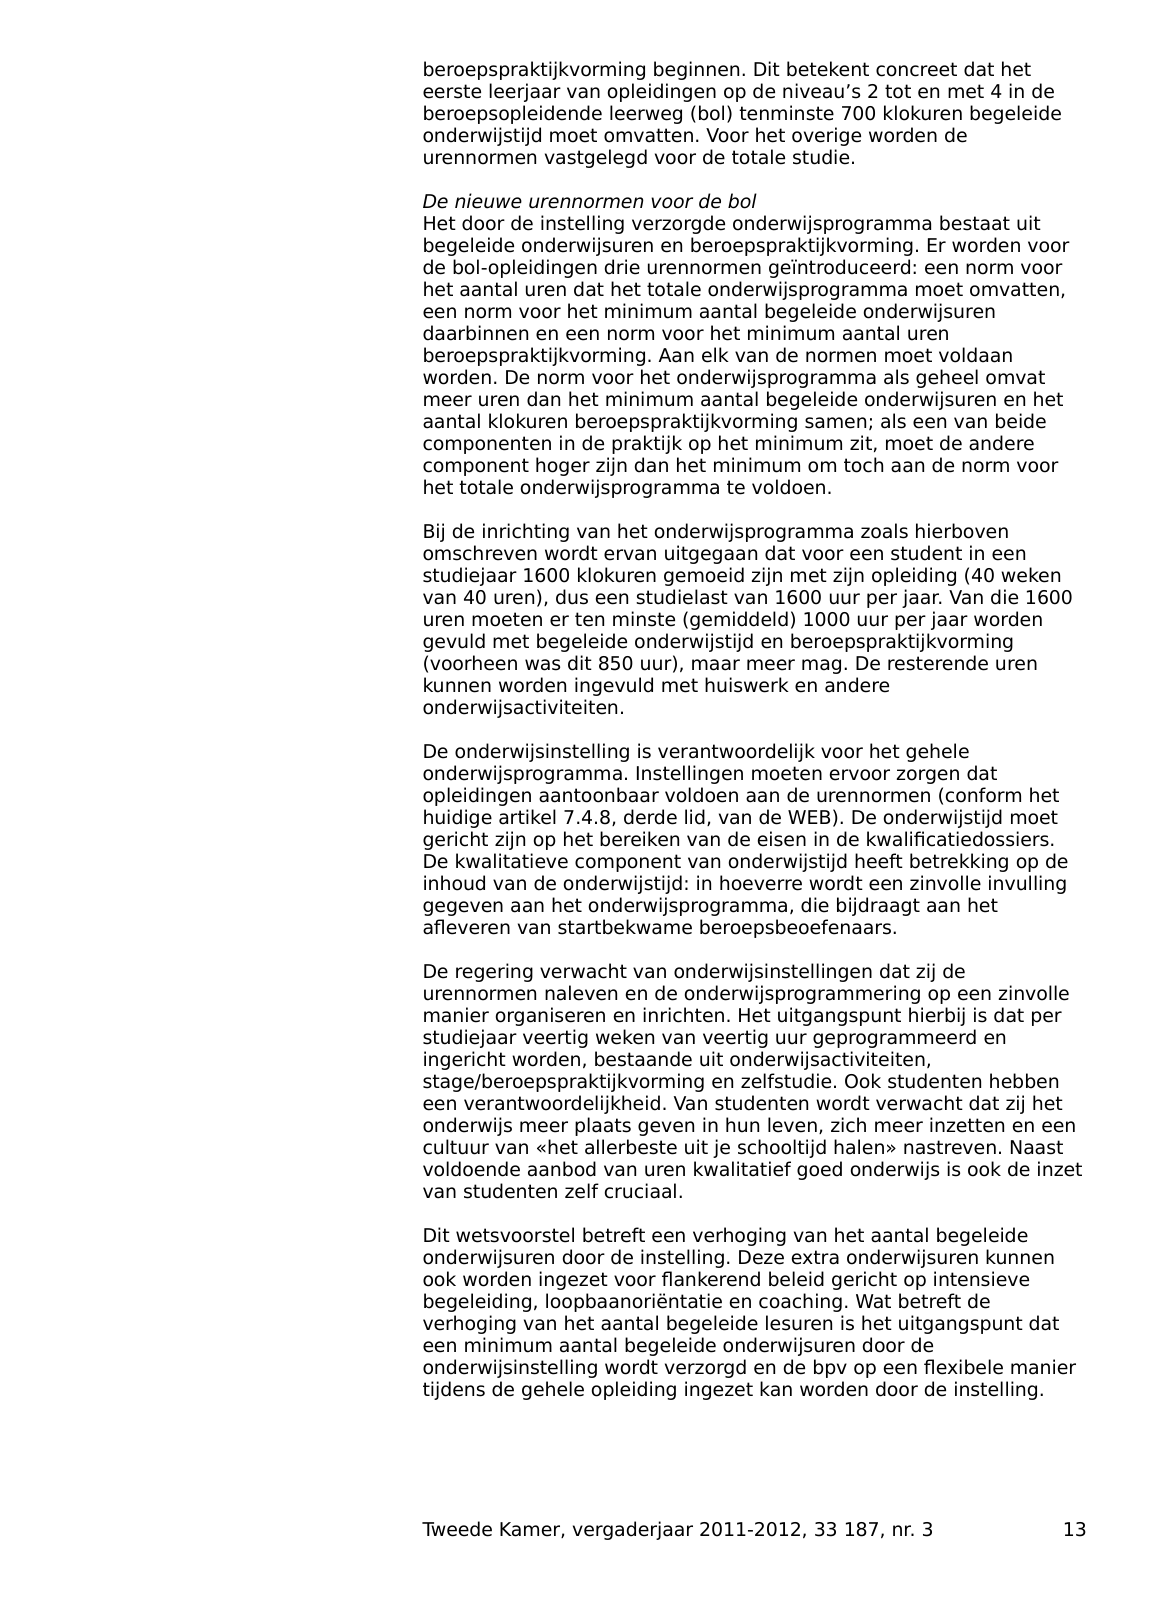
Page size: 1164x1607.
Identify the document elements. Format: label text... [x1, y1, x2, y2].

text beroepspraktijkvorming beginnen. Dit betekent concreet dat het eerste leerjaar van opleidingen op de niveau’s 2 tot en met 4 in de beroepsopleidende leerweg (bol) tenminste 700 klokuren begeleide onderwijstijd moet omvatten. Voor het overige worden de urennormen vastgelegd voor de totale studie. [422, 59, 1087, 169]
subtitle De nieuwe urennormen voor de bol [422, 191, 1087, 213]
text Het door de instelling verzorgde onderwijsprogramma bestaat uit begeleide onderwijsuren en beroepspraktijkvorming. Er worden voor de bol-opleidingen drie urennormen geïntroduceerd: een norm voor het aantal uren dat het totale onderwijsprogramma moet omvatten, een norm voor het minimum aantal begeleide onderwijsuren daarbinnen en een norm voor het minimum aantal uren beroepspraktijkvorming. Aan elk van de normen moet voldaan worden. De norm voor het onderwijsprogramma als geheel omvat meer uren dan het minimum aantal begeleide onderwijsuren en het aantal klokuren beroepspraktijkvorming samen; als een van beide componenten in de praktijk op het minimum zit, moet de andere component hoger zijn dan het minimum om toch aan de norm voor het totale onderwijsprogramma te voldoen. [422, 213, 1087, 499]
text Bij de inrichting van het onderwijsprogramma zoals hierboven omschreven wordt ervan uitgegaan dat voor een student in een studiejaar 1600 klokuren gemoeid zijn met zijn opleiding (40 weken van 40 uren), dus een studielast van 1600 uur per jaar. Van die 1600 uren moeten er ten minste (gemiddeld) 1000 uur per jaar worden gevuld met begeleide onderwijstijd en beroepspraktijkvorming (voorheen was dit 850 uur), maar meer mag. De resterende uren kunnen worden ingevuld met huiswerk en andere onderwijsactiviteiten. [422, 521, 1087, 719]
text Dit wetsvoorstel betreft een verhoging van het aantal begeleide onderwijsuren door de instelling. Deze extra onderwijsuren kunnen ook worden ingezet voor flankerend beleid gericht op intensieve begeleiding, loopbaanoriëntatie en coaching. Wat betreft de verhoging van het aantal begeleide lesuren is het uitgangspunt dat een minimum aantal begeleide onderwijsuren door de onderwijsinstelling wordt verzorgd en de bpv op een flexibele manier tijdens de gehele opleiding ingezet kan worden door de instelling. [422, 1225, 1087, 1401]
text De regering verwacht van onderwijsinstellingen dat zij de urennormen naleven en de onderwijsprogrammering op een zinvolle manier organiseren en inrichten. Het uitgangspunt hierbij is dat per studiejaar veertig weken van veertig uur geprogrammeerd en ingericht worden, bestaande uit onderwijsactiviteiten, stage/beroepspraktijkvorming en zelfstudie. Ook studenten hebben een verantwoordelijkheid. Van studenten wordt verwacht dat zij het onderwijs meer plaats geven in hun leven, zich meer inzetten en een cultuur van «het allerbeste uit je schooltijd halen» nastreven. Naast voldoende aanbod van uren kwalitatief goed onderwijs is ook de inzet van studenten zelf cruciaal. [422, 961, 1087, 1203]
text De onderwijsinstelling is verantwoordelijk voor het gehele onderwijsprogramma. Instellingen moeten ervoor zorgen dat opleidingen aantoonbaar voldoen aan de urennormen (conform het huidige artikel 7.4.8, derde lid, van de WEB). De onderwijstijd moet gericht zijn op het bereiken van de eisen in de kwalificatiedossiers. De kwalitatieve component van onderwijstijd heeft betrekking op de inhoud van de onderwijstijd: in hoeverre wordt een zinvolle invulling gegeven aan het onderwijsprogramma, die bijdraagt aan het afleveren van startbekwame beroepsbeoefenaars. [422, 741, 1087, 939]
